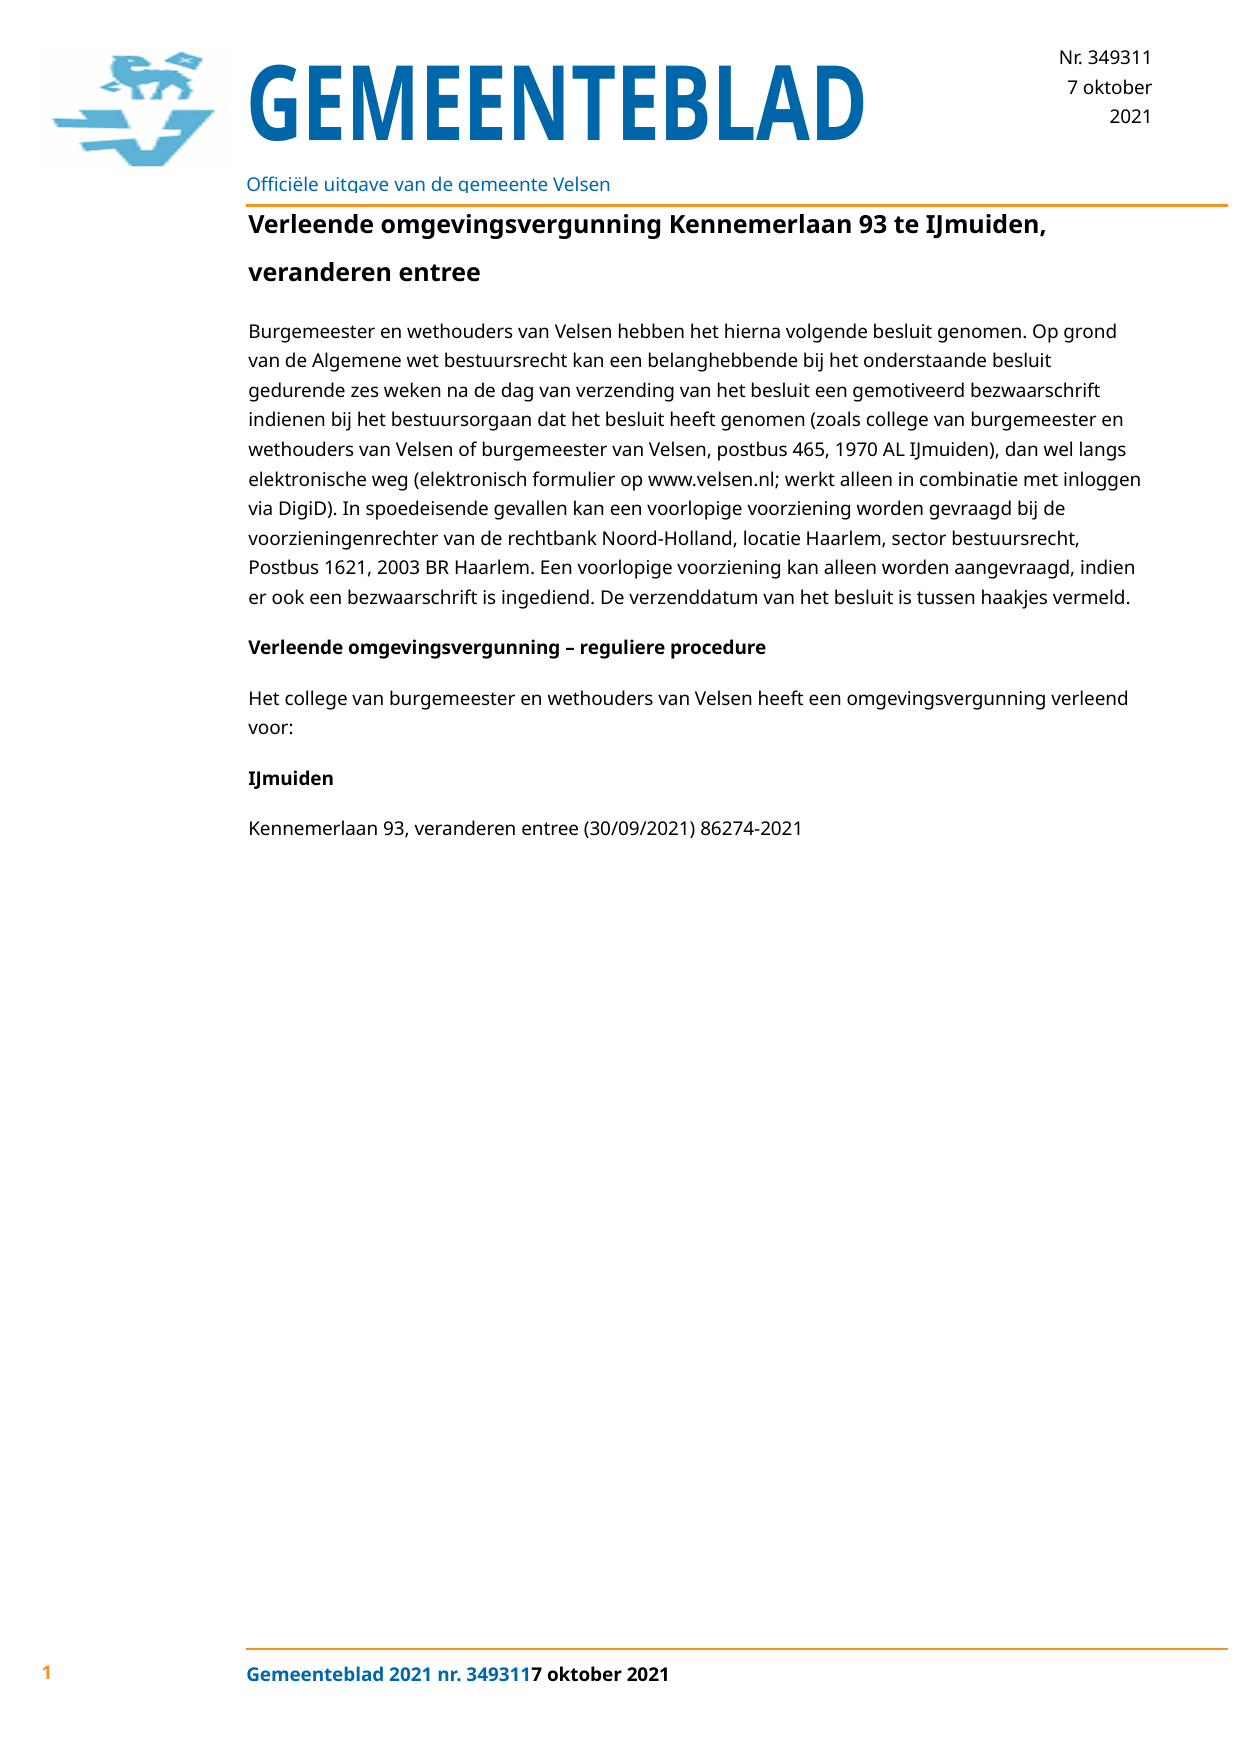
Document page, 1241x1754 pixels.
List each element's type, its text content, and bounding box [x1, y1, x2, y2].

text IJmuiden [248, 765, 1152, 791]
text Verleende omgevingsvergunning Kennemerlaan 93 te IJmuiden, veranderen entree [248, 207, 1152, 288]
text Het college van burgemeester en wethouders van Velsen heeft een omgevingsvergunning verleend voor: [248, 685, 1152, 740]
text Kennemerlaan 93, veranderen entree (30/09/2021) 86274-2021 [248, 815, 1152, 841]
text Verleende omgevingsvergunning – reguliere procedure [248, 634, 1152, 660]
picture [41, 47, 231, 172]
text Burgemeester en wethouders van Velsen hebben het hierna volgende besluit genomen. Op grond van de Algemene wet bestuursrecht kan een belanghebbende bij het onderstaande besluit gedurende zes weken na de dag van verzending van het besluit een gemotiveerd bezwaarschrift indienen bij het bestuursorgaan dat het besluit heeft genomen (zoals college van burgemeester en wethouders van Velsen of burgemeester van Velsen, postbus 465, 1970 AL IJmuiden), dan wel langs elektronische weg (elektronisch formulier op www.velsen.nl; werkt alleen in combinatie met inloggen via DigiD). In spoedeisende gevallen kan een voorlopige voorziening worden gevraagd bij de voorzieningenrechter van de rechtbank Noord-Holland, locatie Haarlem, sector bestuursrecht, Postbus 1621, 2003 BR Haarlem. Een voorlopige voorziening kan alleen worden aangevraagd, indien er ook een bezwaarschrift is ingediend. De verzenddatum van het besluit is tussen haakjes vermeld. [248, 318, 1152, 610]
